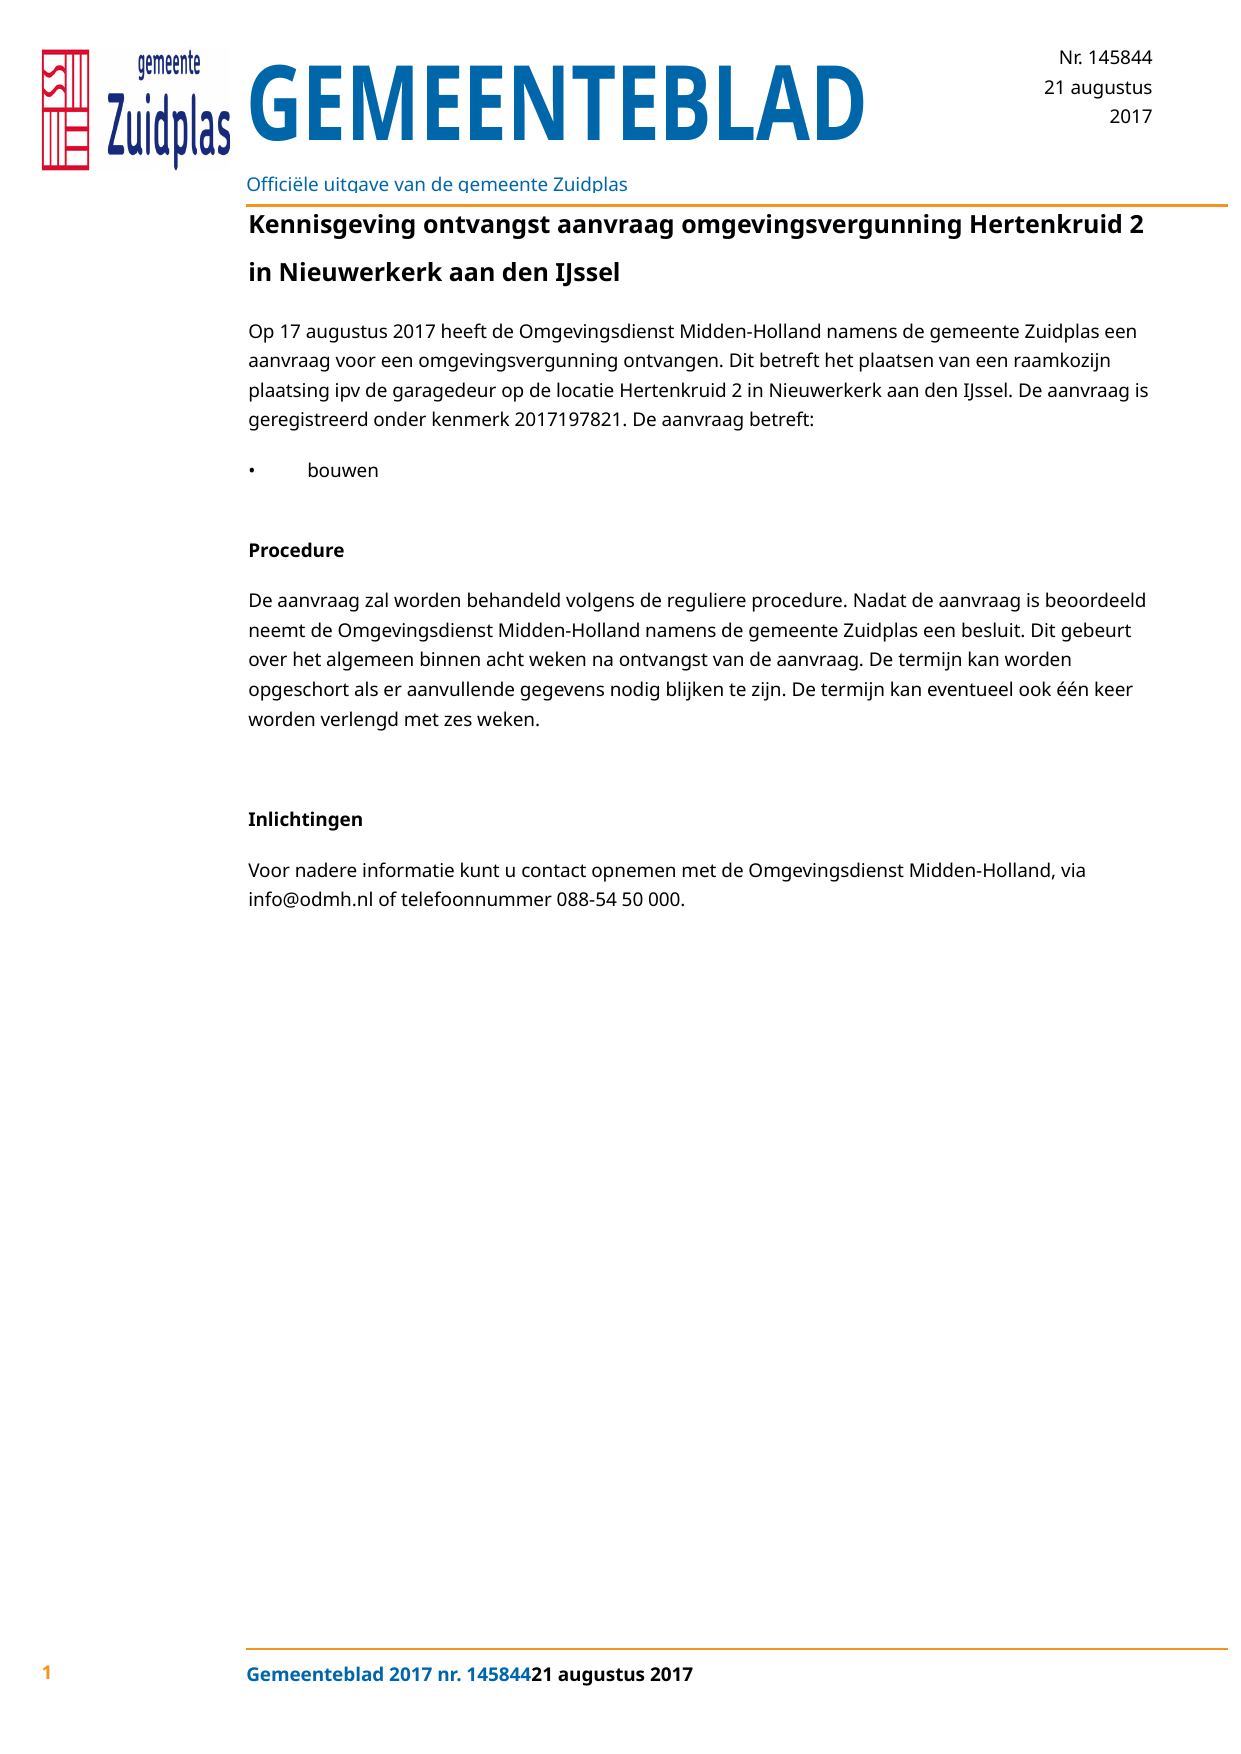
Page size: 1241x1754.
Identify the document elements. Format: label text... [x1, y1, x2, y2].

picture [41, 47, 231, 172]
list bouwen [248, 457, 1152, 483]
text Voor nadere informatie kunt u contact opnemen met de Omgevingsdienst Midden-Holland, via info@odmh.nl of telefoonnummer 088-54 50 000. [248, 857, 1152, 912]
text Kennisgeving ontvangst aanvraag omgevingsvergunning Hertenkruid 2 in Nieuwerkerk aan den IJssel [248, 207, 1152, 288]
text De aanvraag zal worden behandeld volgens de reguliere procedure. Nadat de aanvraag is beoordeeld neemt de Omgevingsdienst Midden-Holland namens de gemeente Zuidplas een besluit. Dit gebeurt over het algemeen binnen acht weken na ontvangst van de aanvraag. De termijn kan worden opgeschort als er aanvullende gegevens nodig blijken te zijn. De termijn kan eventueel ook één keer worden verlengd met zes weken. [248, 587, 1152, 732]
text Op 17 augustus 2017 heeft de Omgevingsdienst Midden-Holland namens de gemeente Zuidplas een aanvraag voor een omgevingsvergunning ontvangen. Dit betreft het plaatsen van een raamkozijn plaatsing ipv de garagedeur op de locatie Hertenkruid 2 in Nieuwerkerk aan den IJssel. De aanvraag is geregistreerd onder kenmerk 2017197821. De aanvraag betreft: [248, 318, 1152, 432]
text Procedure [248, 537, 1152, 563]
text Inlichtingen [248, 807, 1152, 832]
